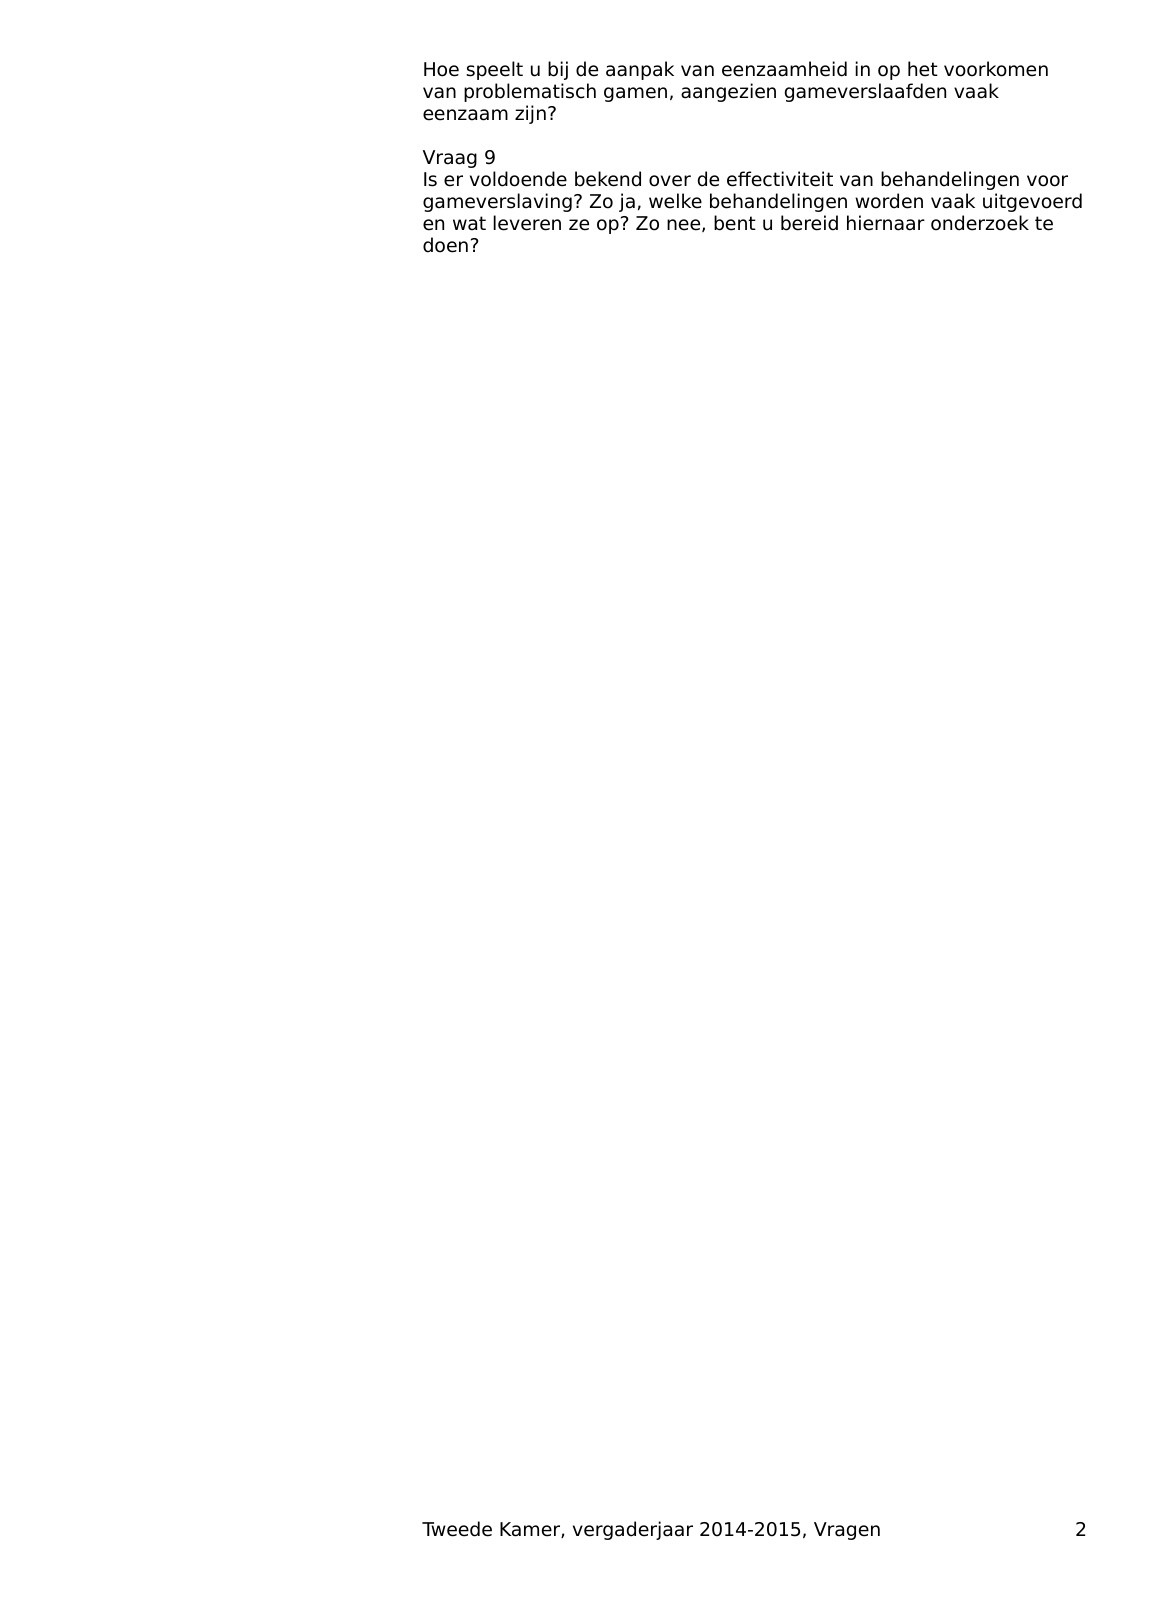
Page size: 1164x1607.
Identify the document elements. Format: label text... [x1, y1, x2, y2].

text Vraag 9 [422, 147, 1087, 169]
text Hoe speelt u bij de aanpak van eenzaamheid in op het voorkomen van problematisch gamen, aangezien gameverslaafden vaak eenzaam zijn? [422, 59, 1087, 125]
text Is er voldoende bekend over de effectiviteit van behandelingen voor gameverslaving? Zo ja, welke behandelingen worden vaak uitgevoerd en wat leveren ze op? Zo nee, bent u bereid hiernaar onderzoek te doen? [422, 169, 1087, 257]
